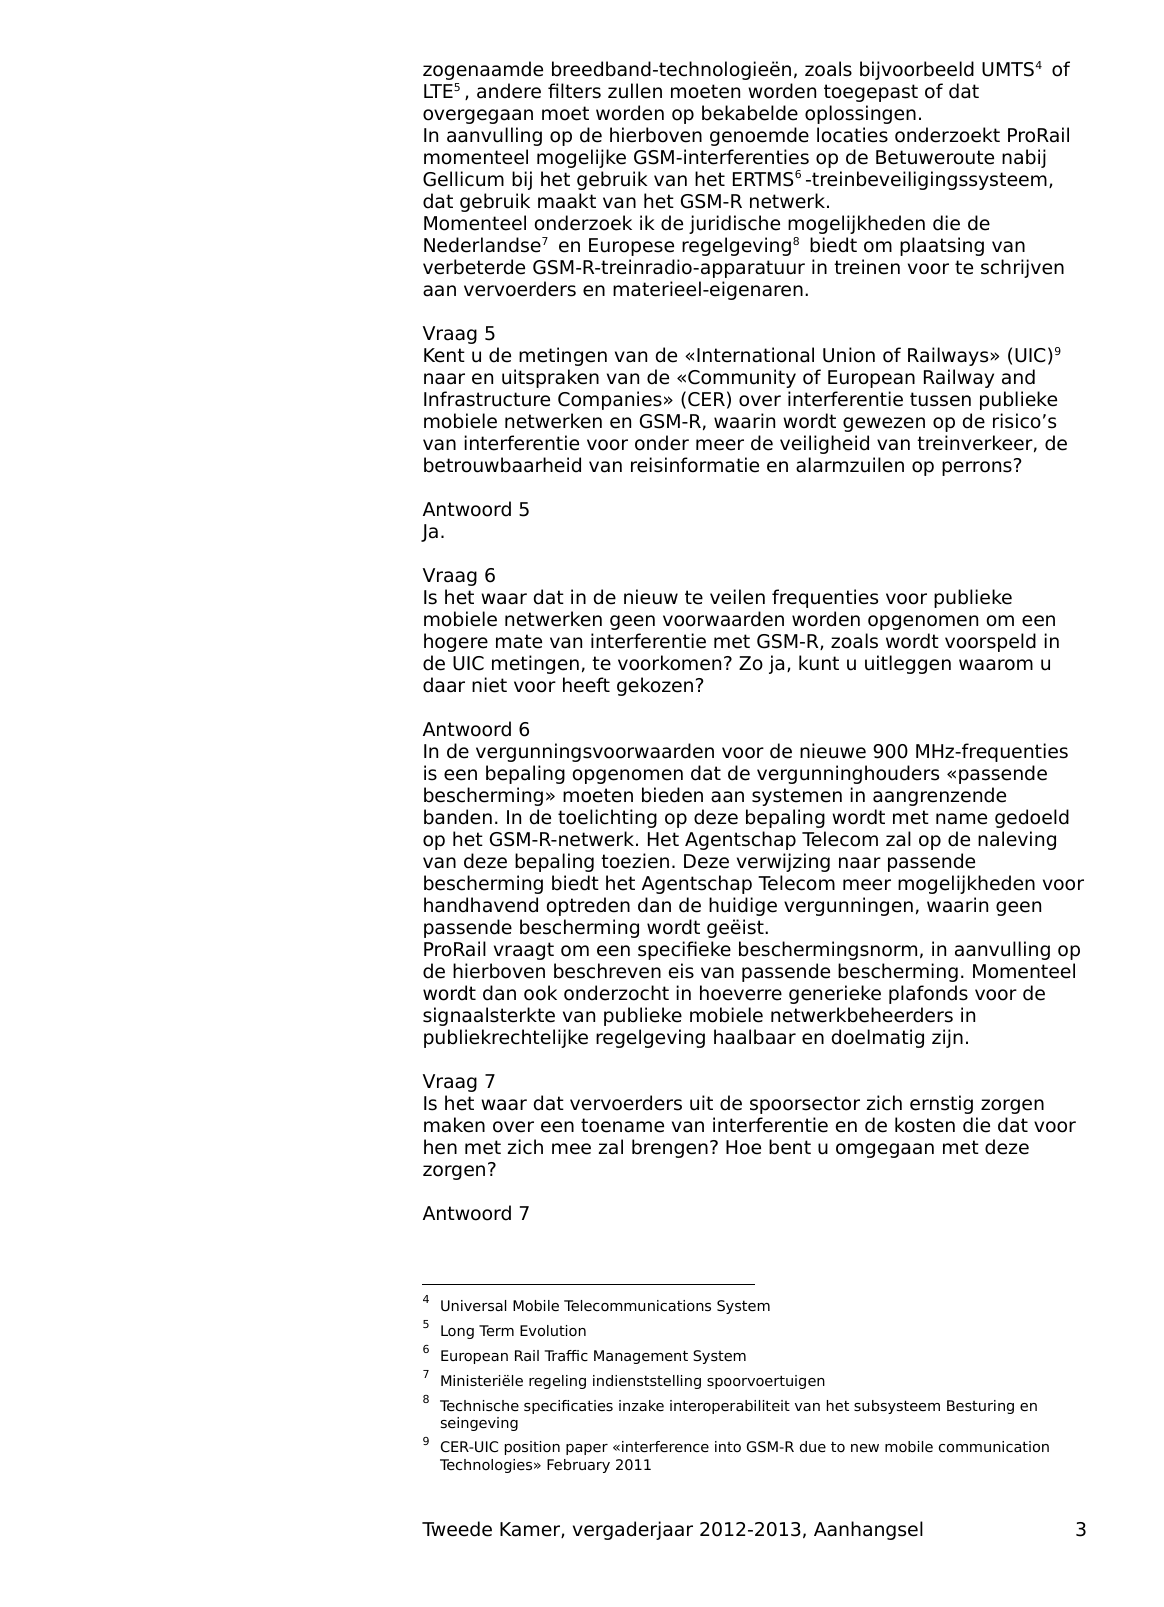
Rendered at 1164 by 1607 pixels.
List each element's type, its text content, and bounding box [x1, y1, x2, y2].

text Vraag 5 [422, 323, 1087, 345]
text Antwoord 5 [422, 499, 1087, 521]
text In de vergunningsvoorwaarden voor de nieuwe 900 MHz-frequenties is een bepaling opgenomen dat de vergunninghouders «passende bescherming» moeten bieden aan systemen in aangrenzende banden. In de toelichting op deze bepaling wordt met name gedoeld op het GSM-R-netwerk. Het Agentschap Telecom zal op de naleving van deze bepaling toezien. Deze verwijzing naar passende bescherming biedt het Agentschap Telecom meer mogelijkheden voor handhavend optreden dan de huidige vergunningen, waarin geen passende bescherming wordt geëist. [422, 741, 1087, 939]
text CER-UIC position paper «interference into GSM-R due to new mobile communication Technologies» February 2011 [422, 1435, 1087, 1474]
text European Rail Traffic Management System [422, 1343, 1087, 1366]
text Antwoord 7 [422, 1203, 1087, 1225]
text Kent u de metingen van de «International Union of Railways» (UIC) naar en uitspraken van de «Community of European Railway and Infrastructure Companies» (CER) over interferentie tussen publieke mobiele netwerken en GSM-R, waarin wordt gewezen op de risico’s van interferentie voor onder meer de veiligheid van treinverkeer, de betrouwbaarheid van reisinformatie en alarmzuilen op perrons? [422, 345, 1087, 477]
text Ja. [422, 521, 1087, 543]
text ProRail vraagt om een specifieke beschermingsnorm, in aanvulling op de hierboven beschreven eis van passende bescherming. Momenteel wordt dan ook onderzocht in hoeverre generieke plafonds voor de signaalsterkte van publieke mobiele netwerkbeheerders in publiekrechtelijke regelgeving haalbaar en doelmatig zijn. [422, 939, 1087, 1049]
text Is het waar dat vervoerders uit de spoorsector zich ernstig zorgen maken over een toename van interferentie en de kosten die dat voor hen met zich mee zal brengen? Hoe bent u omgegaan met deze zorgen? [422, 1093, 1087, 1181]
text Momenteel onderzoek ik de juridische mogelijkheden die de Nederlandse en Europese regelgeving biedt om plaatsing van verbeterde GSM-R-treinradio-apparatuur in treinen voor te schrijven aan vervoerders en materieel-eigenaren. [422, 213, 1087, 301]
text Vraag 7 [422, 1071, 1087, 1093]
text Antwoord 6 [422, 719, 1087, 741]
text In aanvulling op de hierboven genoemde locaties onderzoekt ProRail momenteel mogelijke GSM-interferenties op de Betuweroute nabij Gellicum bij het gebruik van het ERTMS-treinbeveiligingssysteem, dat gebruik maakt van het GSM-R netwerk. [422, 125, 1087, 213]
text Technische specificaties inzake interoperabiliteit van het subsysteem Besturing en seingeving [422, 1393, 1087, 1432]
text Vraag 6 [422, 565, 1087, 587]
text Is het waar dat in de nieuw te veilen frequenties voor publieke mobiele netwerken geen voorwaarden worden opgenomen om een hogere mate van interferentie met GSM-R, zoals wordt voorspeld in de UIC metingen, te voorkomen? Zo ja, kunt u uitleggen waarom u daar niet voor heeft gekozen? [422, 587, 1087, 697]
text Long Term Evolution [422, 1318, 1087, 1341]
text Universal Mobile Telecommunications System [422, 1293, 1087, 1316]
text Ministeriële regeling indienststelling spoorvoertuigen [422, 1368, 1087, 1391]
text zogenaamde breedband-technologieën, zoals bijvoorbeeld UMTS of LTE, andere filters zullen moeten worden toegepast of dat overgegaan moet worden op bekabelde oplossingen. [422, 59, 1087, 125]
